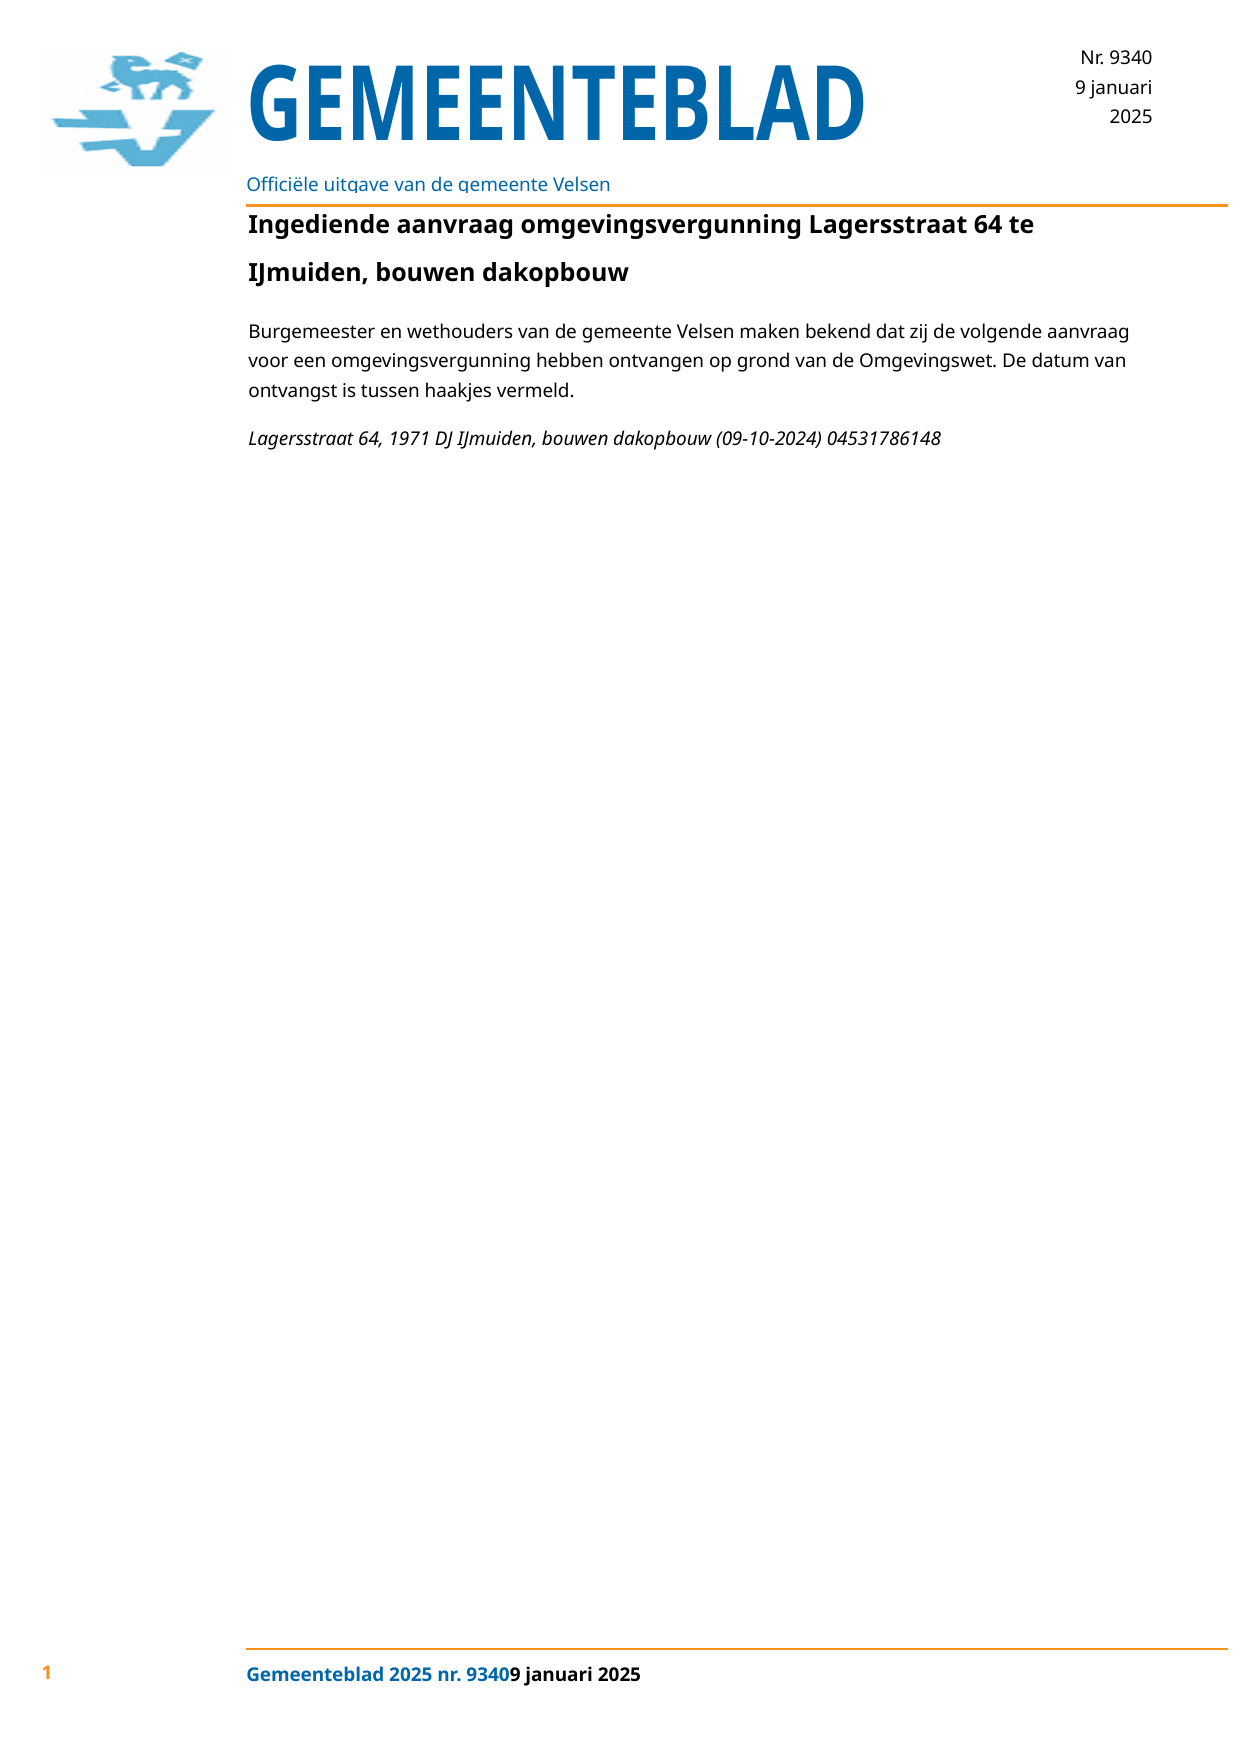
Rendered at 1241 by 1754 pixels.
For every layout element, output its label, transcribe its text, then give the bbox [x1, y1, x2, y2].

picture [41, 47, 231, 172]
text Lagersstraat 64, 1971 DJ IJmuiden, bouwen dakopbouw (09-10-2024) 04531786148 [248, 425, 1152, 451]
text Ingediende aanvraag omgevingsvergunning Lagersstraat 64 te IJmuiden, bouwen dakopbouw [248, 207, 1152, 288]
text Burgemeester en wethouders van de gemeente Velsen maken bekend dat zij de volgende aanvraag voor een omgevingsvergunning hebben ontvangen op grond van de Omgevingswet. De datum van ontvangst is tussen haakjes vermeld. [248, 318, 1152, 403]
